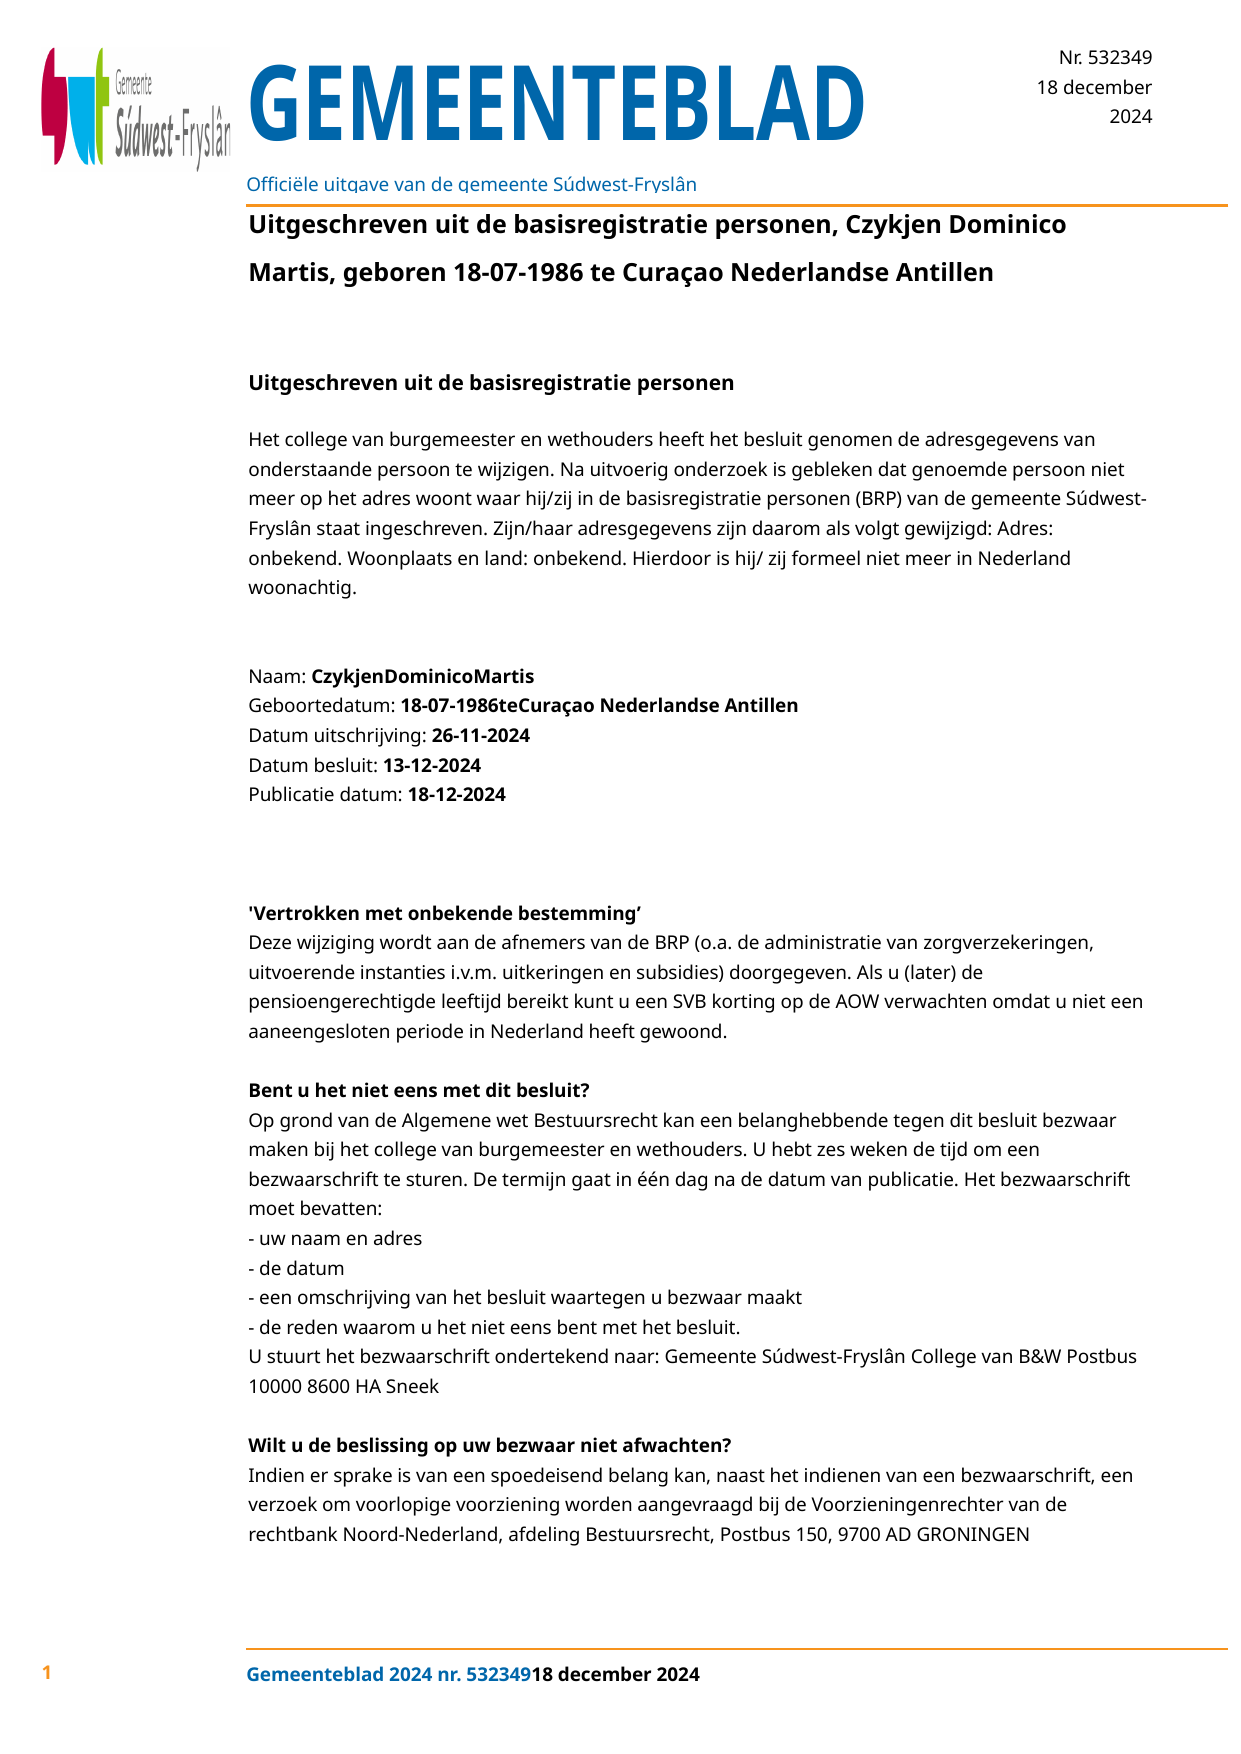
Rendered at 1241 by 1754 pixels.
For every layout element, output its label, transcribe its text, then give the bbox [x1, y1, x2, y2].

text Geboortedatum: 18-07-1986teCuraçao Nederlandse Antillen [248, 693, 1152, 718]
text Uitgeschreven uit de basisregistratie personen [248, 368, 1152, 397]
text Bent u het niet eens met dit besluit? [248, 1077, 1152, 1103]
text Deze wijziging wordt aan de afnemers van de BRP (o.a. de administratie van zorgverzekeringen, uitvoerende instanties i.v.m. uitkeringen en subsidies) doorgegeven. Als u (later) de pensioengerechtigde leeftijd bereikt kunt u een SVB korting op de AOW verwachten omdat u niet een aaneengesloten periode in Nederland heeft gewoond. [248, 929, 1152, 1044]
text Wilt u de beslissing op uw bezwaar niet afwachten? [248, 1432, 1152, 1458]
text Op grond van de Algemene wet Bestuursrecht kan een belanghebbende tegen dit besluit bezwaar maken bij het college van burgemeester en wethouders. U hebt zes weken de tijd om een bezwaarschrift te sturen. De termijn gaat in één dag na de datum van publicatie. Het bezwaarschrift moet bevatten: [248, 1107, 1152, 1221]
picture [41, 47, 231, 172]
text - een omschrijving van het besluit waartegen u bezwaar maakt [248, 1284, 1152, 1310]
text - de reden waarom u het niet eens bent met het besluit. [248, 1314, 1152, 1339]
text Uitgeschreven uit de basisregistratie personen, Czykjen Dominico Martis, geboren 18-07-1986 te Curaçao Nederlandse Antillen [248, 207, 1152, 288]
text Publicatie datum: 18-12-2024 [248, 781, 1152, 807]
text - de datum [248, 1255, 1152, 1280]
text Datum besluit: 13-12-2024 [248, 752, 1152, 777]
text Indien er sprake is van een spoedeisend belang kan, naast het indienen van een bezwaarschrift, een verzoek om voorlopige voorziening worden aangevraagd bij de Voorzieningenrechter van de rechtbank Noord-Nederland, afdeling Bestuursrecht, Postbus 150, 9700 AD GRONINGEN [248, 1462, 1152, 1547]
text Datum uitschrijving: 26-11-2024 [248, 722, 1152, 748]
text U stuurt het bezwaarschrift ondertekend naar: Gemeente Súdwest-Fryslân College van B&W Postbus 10000 8600 HA Sneek [248, 1343, 1152, 1399]
text 'Vertrokken met onbekende bestemming’ [248, 900, 1152, 925]
text Het college van burgemeester en wethouders heeft het besluit genomen de adresgegevens van onderstaande persoon te wijzigen. Na uitvoerig onderzoek is gebleken dat genoemde persoon niet meer op het adres woont waar hij/zij in de basisregistratie personen (BRP) van de gemeente Súdwest-Fryslân staat ingeschreven. Zijn/haar adresgegevens zijn daarom als volgt gewijzigd: Adres: onbekend. Woonplaats en land: onbekend. Hierdoor is hij/ zij formeel niet meer in Nederland woonachtig. [248, 426, 1152, 600]
text - uw naam en adres [248, 1225, 1152, 1251]
text Naam: CzykjenDominicoMartis [248, 663, 1152, 689]
